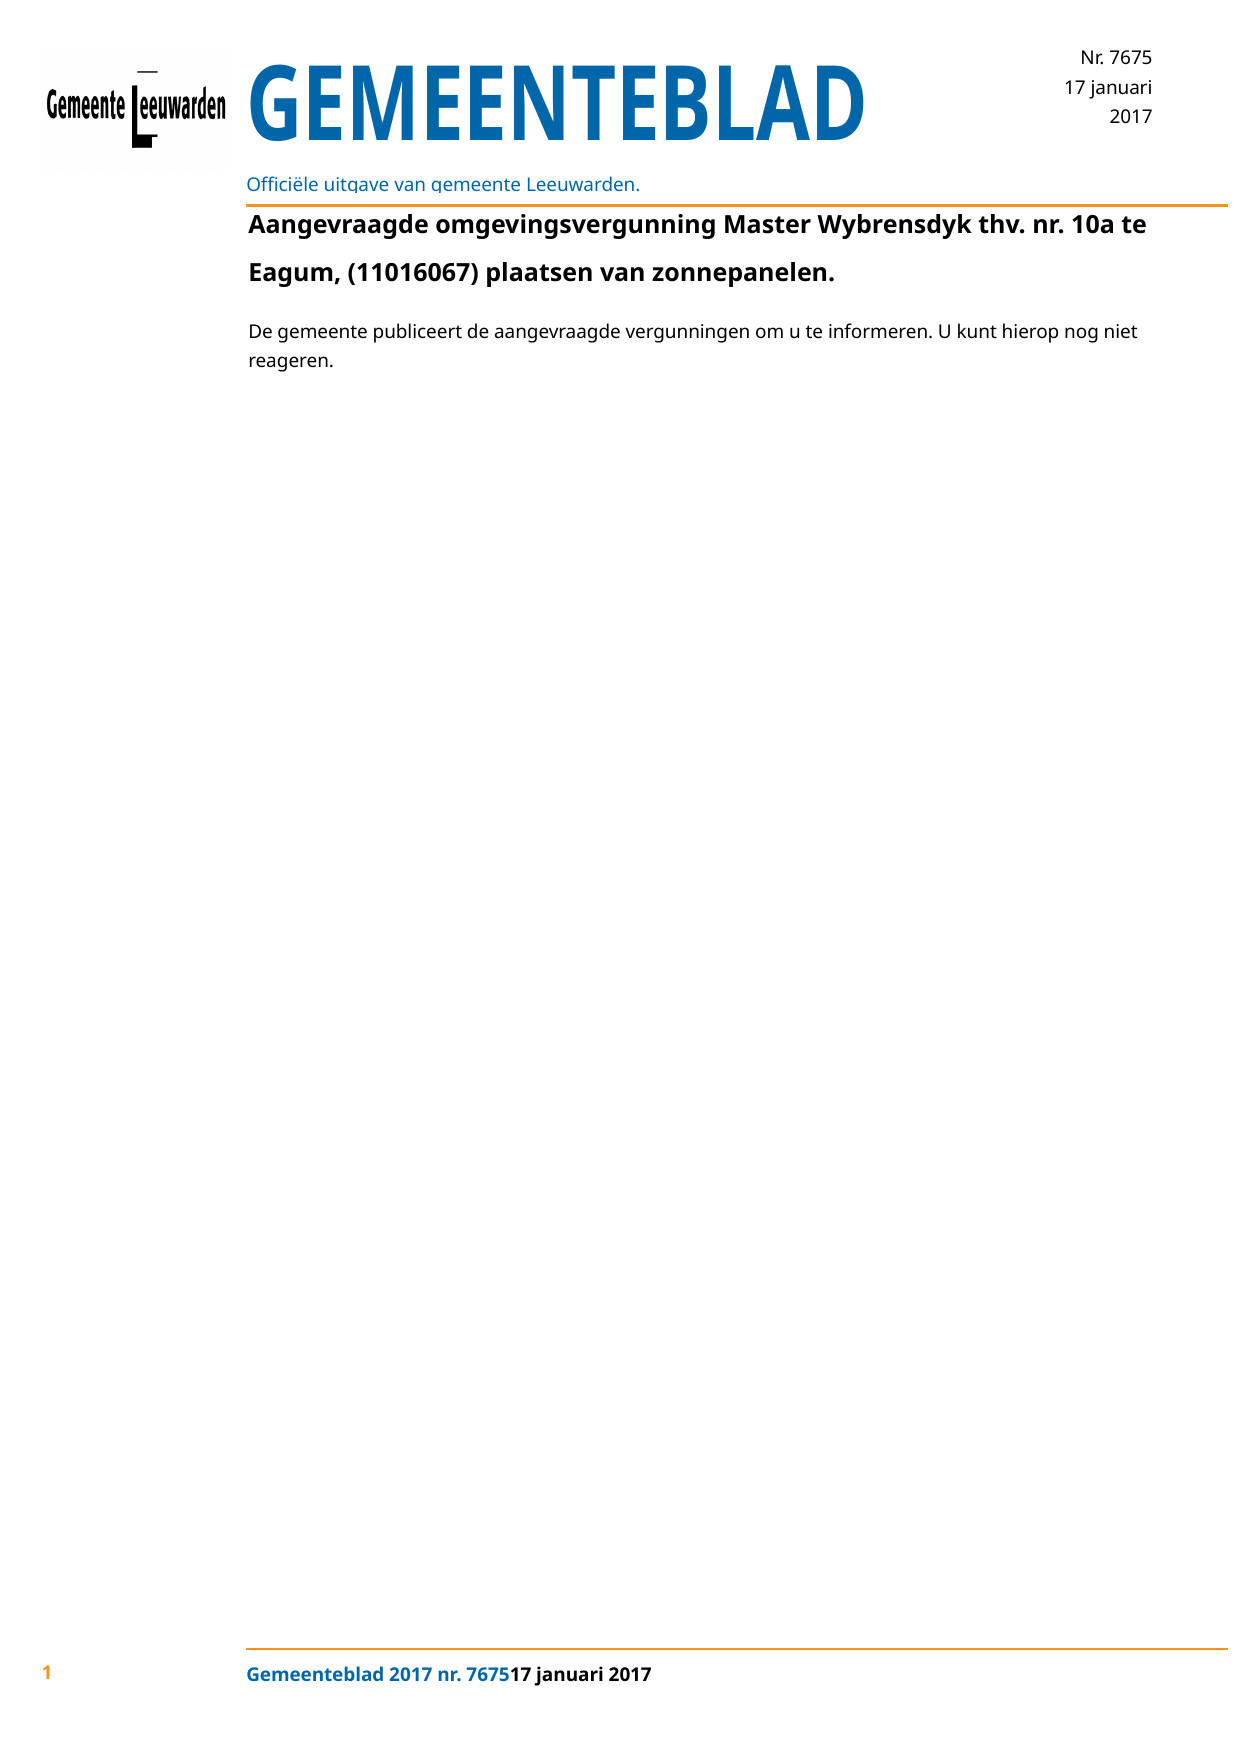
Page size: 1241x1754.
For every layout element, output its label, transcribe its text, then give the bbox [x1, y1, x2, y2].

text De gemeente publiceert de aangevraagde vergunningen om u te informeren. U kunt hierop nog niet reageren. [248, 318, 1152, 373]
picture [41, 47, 231, 172]
text Aangevraagde omgevingsvergunning Master Wybrensdyk thv. nr. 10a te Eagum, (11016067) plaatsen van zonnepanelen. [248, 207, 1152, 288]
